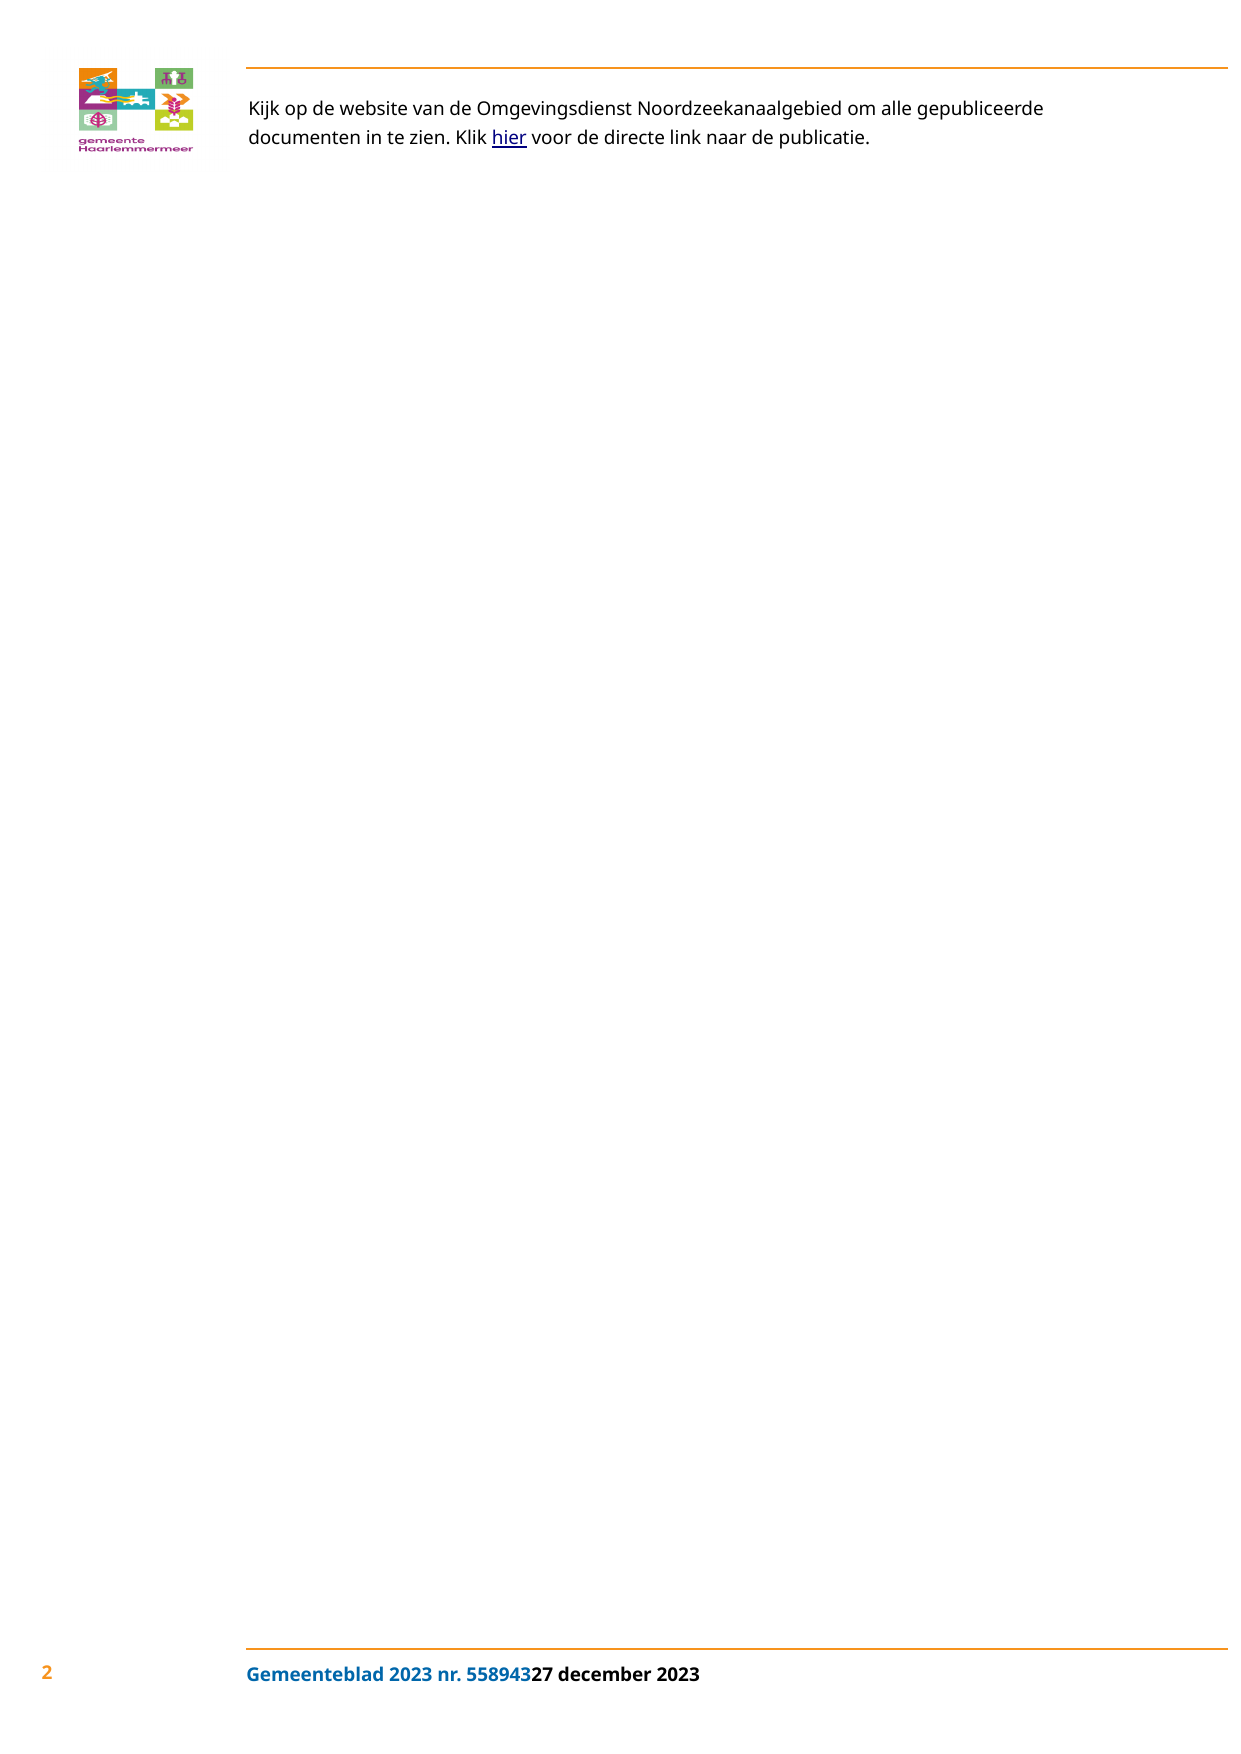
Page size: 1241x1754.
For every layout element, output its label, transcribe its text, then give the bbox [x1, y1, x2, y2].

picture [41, 47, 231, 172]
text Kijk op de website van de Omgevingsdienst Noordzeekanaalgebied om alle gepubliceerde documenten in te zien. Klik hier voor de directe link naar de publicatie. [248, 95, 1152, 150]
